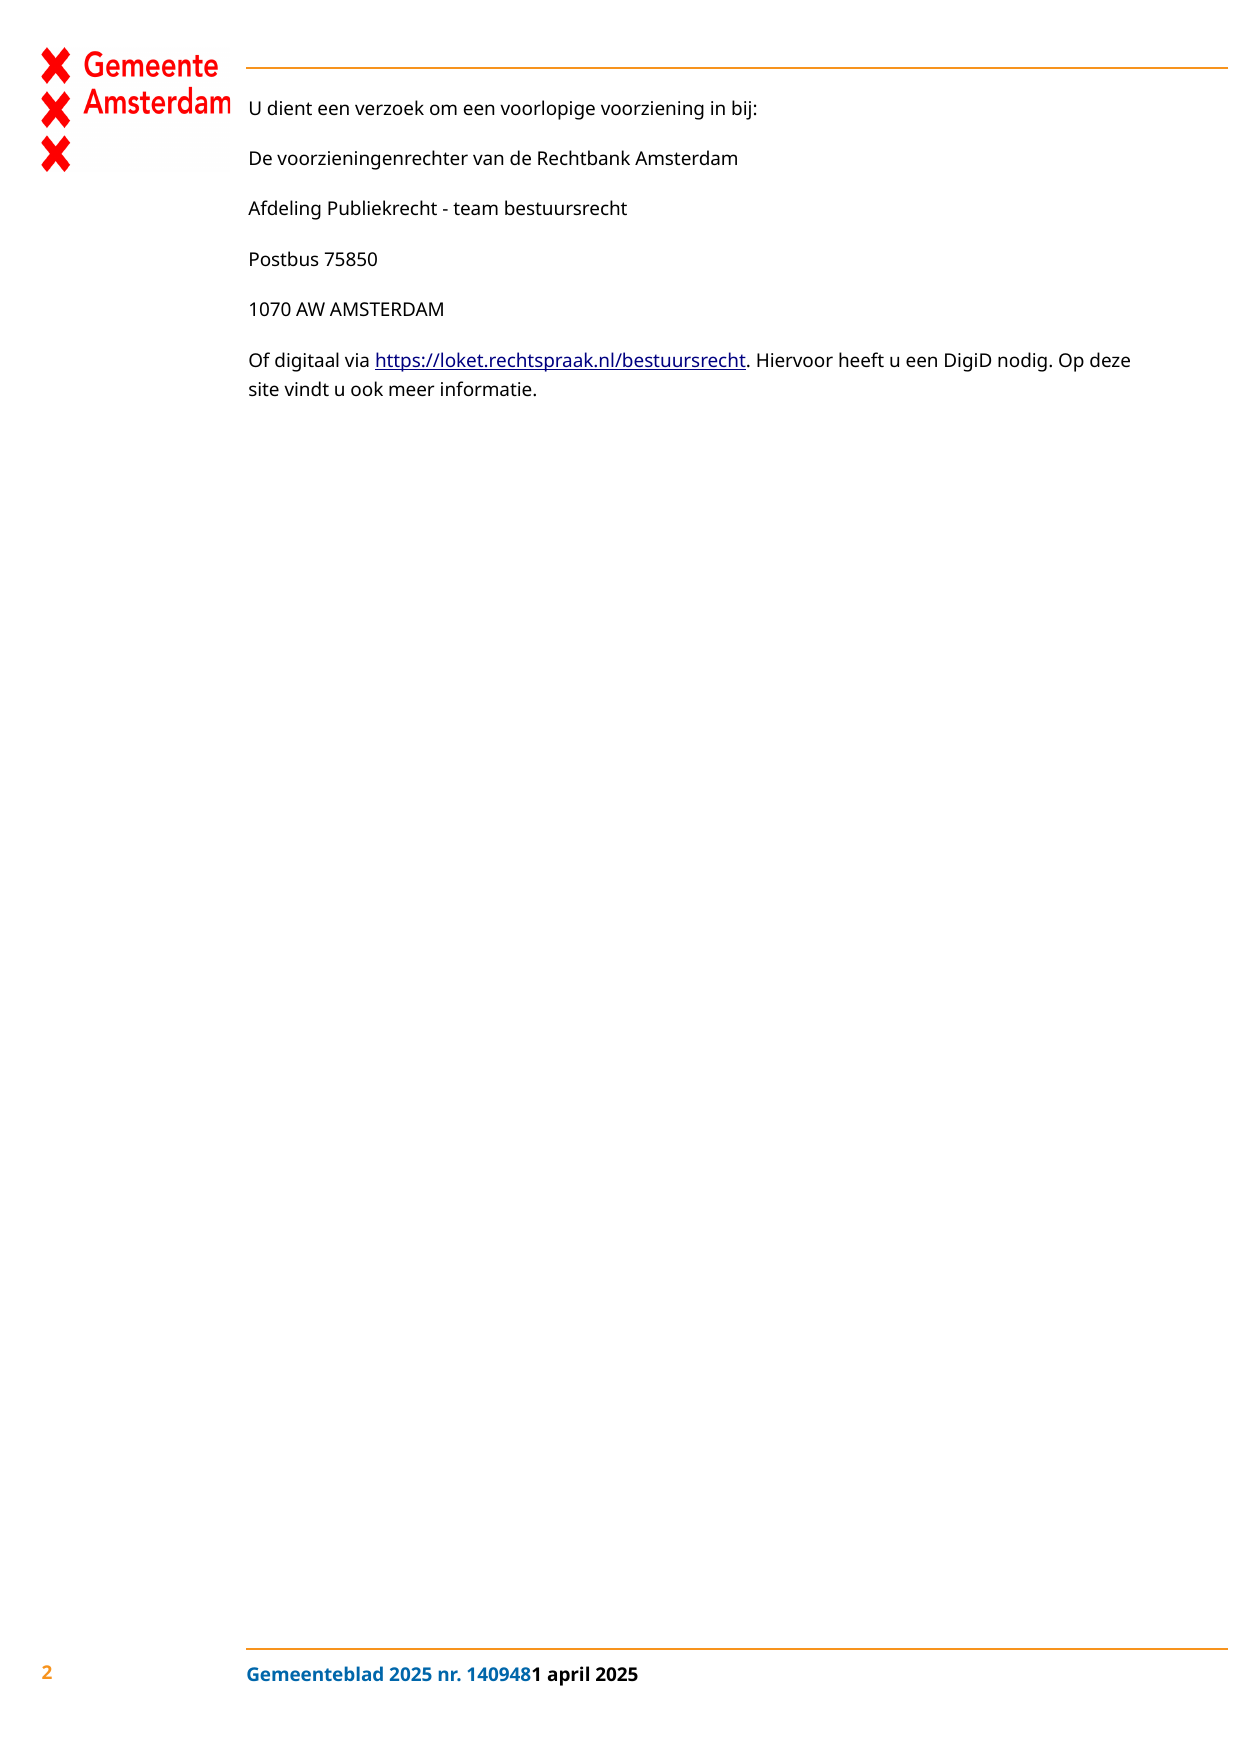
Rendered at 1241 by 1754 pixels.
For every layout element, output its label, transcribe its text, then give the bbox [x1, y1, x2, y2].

text Afdeling Publiekrecht - team bestuursrecht [248, 196, 1152, 221]
picture [41, 47, 231, 172]
text U dient een verzoek om een voorlopige voorziening in bij: [248, 95, 1152, 121]
text 1070 AW AMSTERDAM [248, 296, 1152, 322]
text Postbus 75850 [248, 246, 1152, 272]
text De voorzieningenrechter van de Rechtbank Amsterdam [248, 145, 1152, 171]
text Of digitaal via https://loket.rechtspraak.nl/bestuursrecht. Hiervoor heeft u een DigiD nodig. Op deze site vindt u ook meer informatie. [248, 347, 1152, 402]
